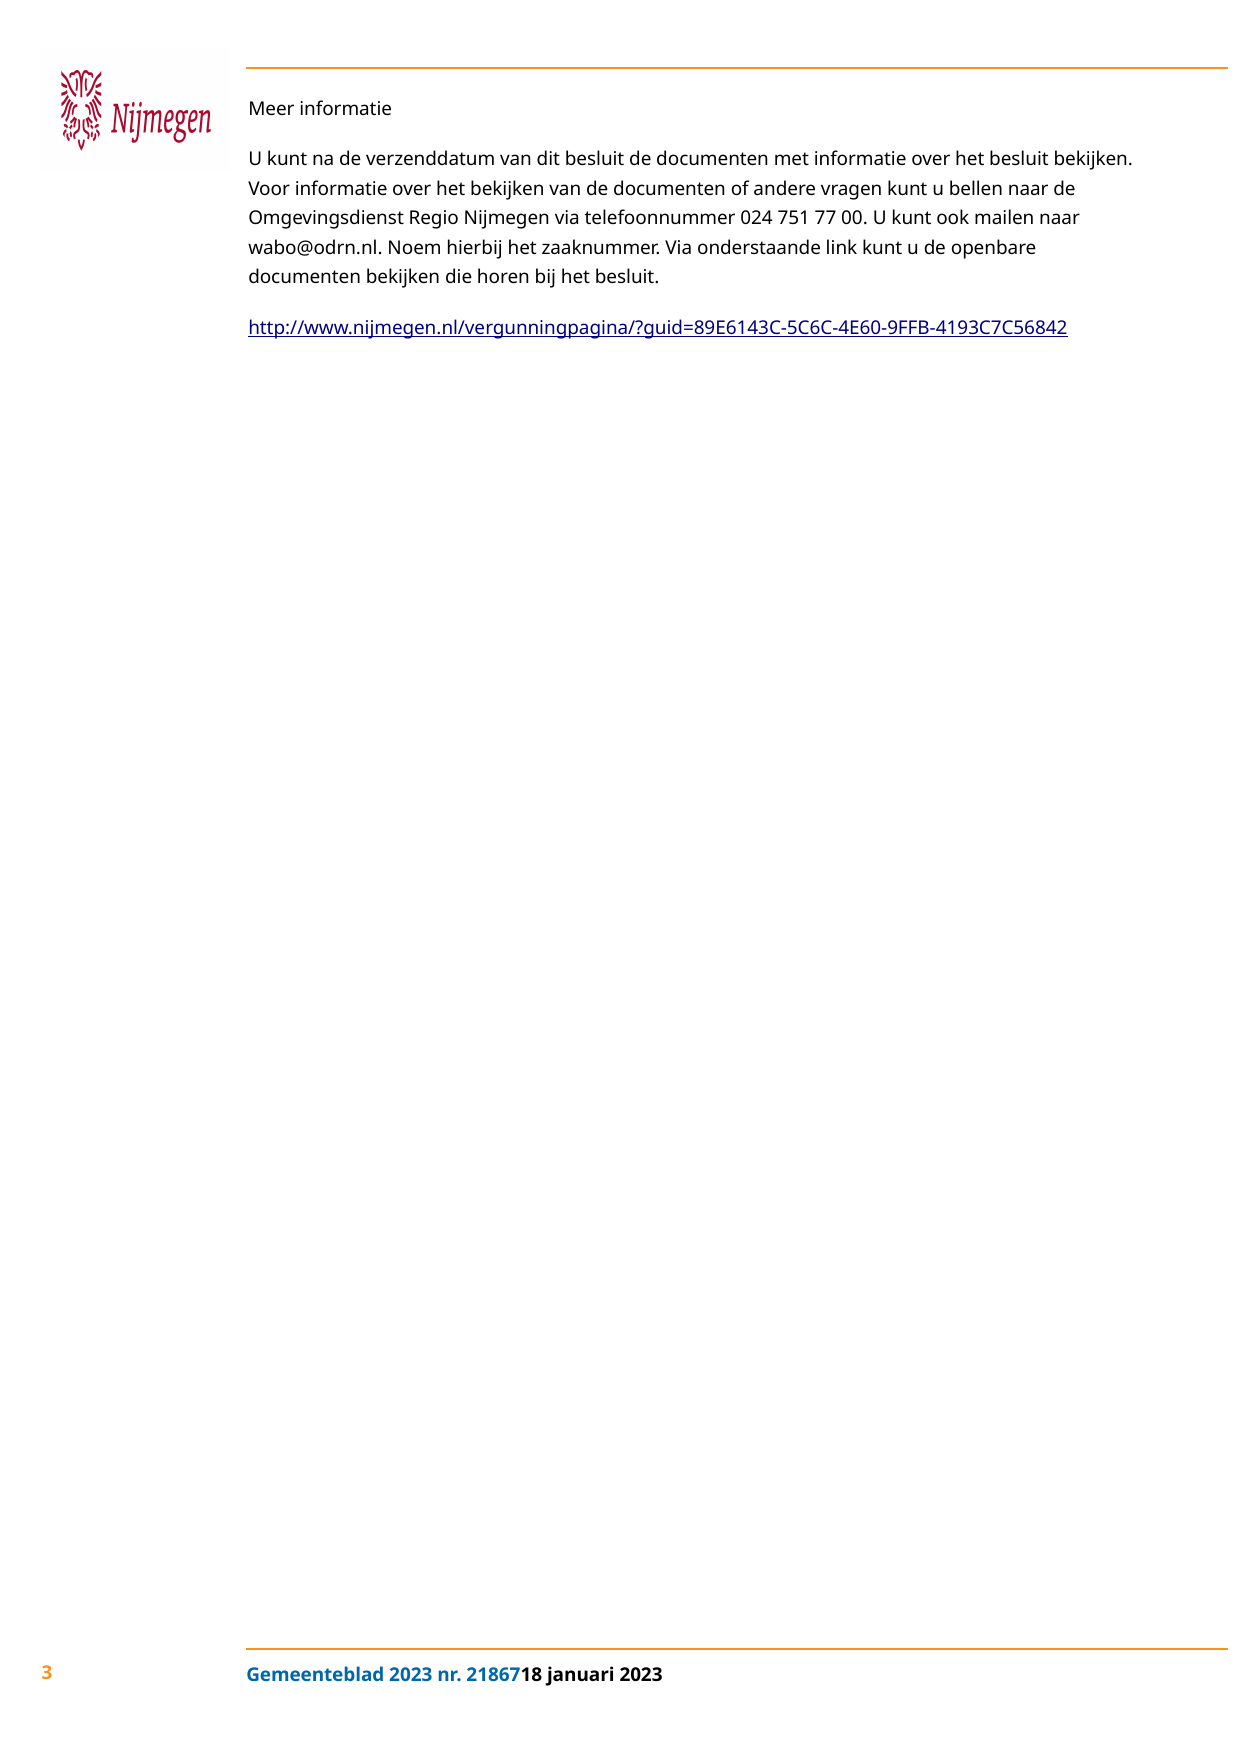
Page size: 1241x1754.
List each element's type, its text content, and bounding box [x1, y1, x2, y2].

picture [41, 47, 231, 172]
text http://www.nijmegen.nl/vergunningpagina/?guid=89E6143C-5C6C-4E60-9FFB-4193C7C56842 [248, 314, 1152, 340]
text Meer informatie [248, 95, 1152, 121]
text U kunt na de verzenddatum van dit besluit de documenten met informatie over het besluit bekijken. Voor informatie over het bekijken van de documenten of andere vragen kunt u bellen naar de Omgevingsdienst Regio Nijmegen via telefoonnummer 024 751 77 00. U kunt ook mailen naar wabo@odrn.nl. Noem hierbij het zaaknummer. Via onderstaande link kunt u de openbare documenten bekijken die horen bij het besluit. [248, 145, 1152, 289]
